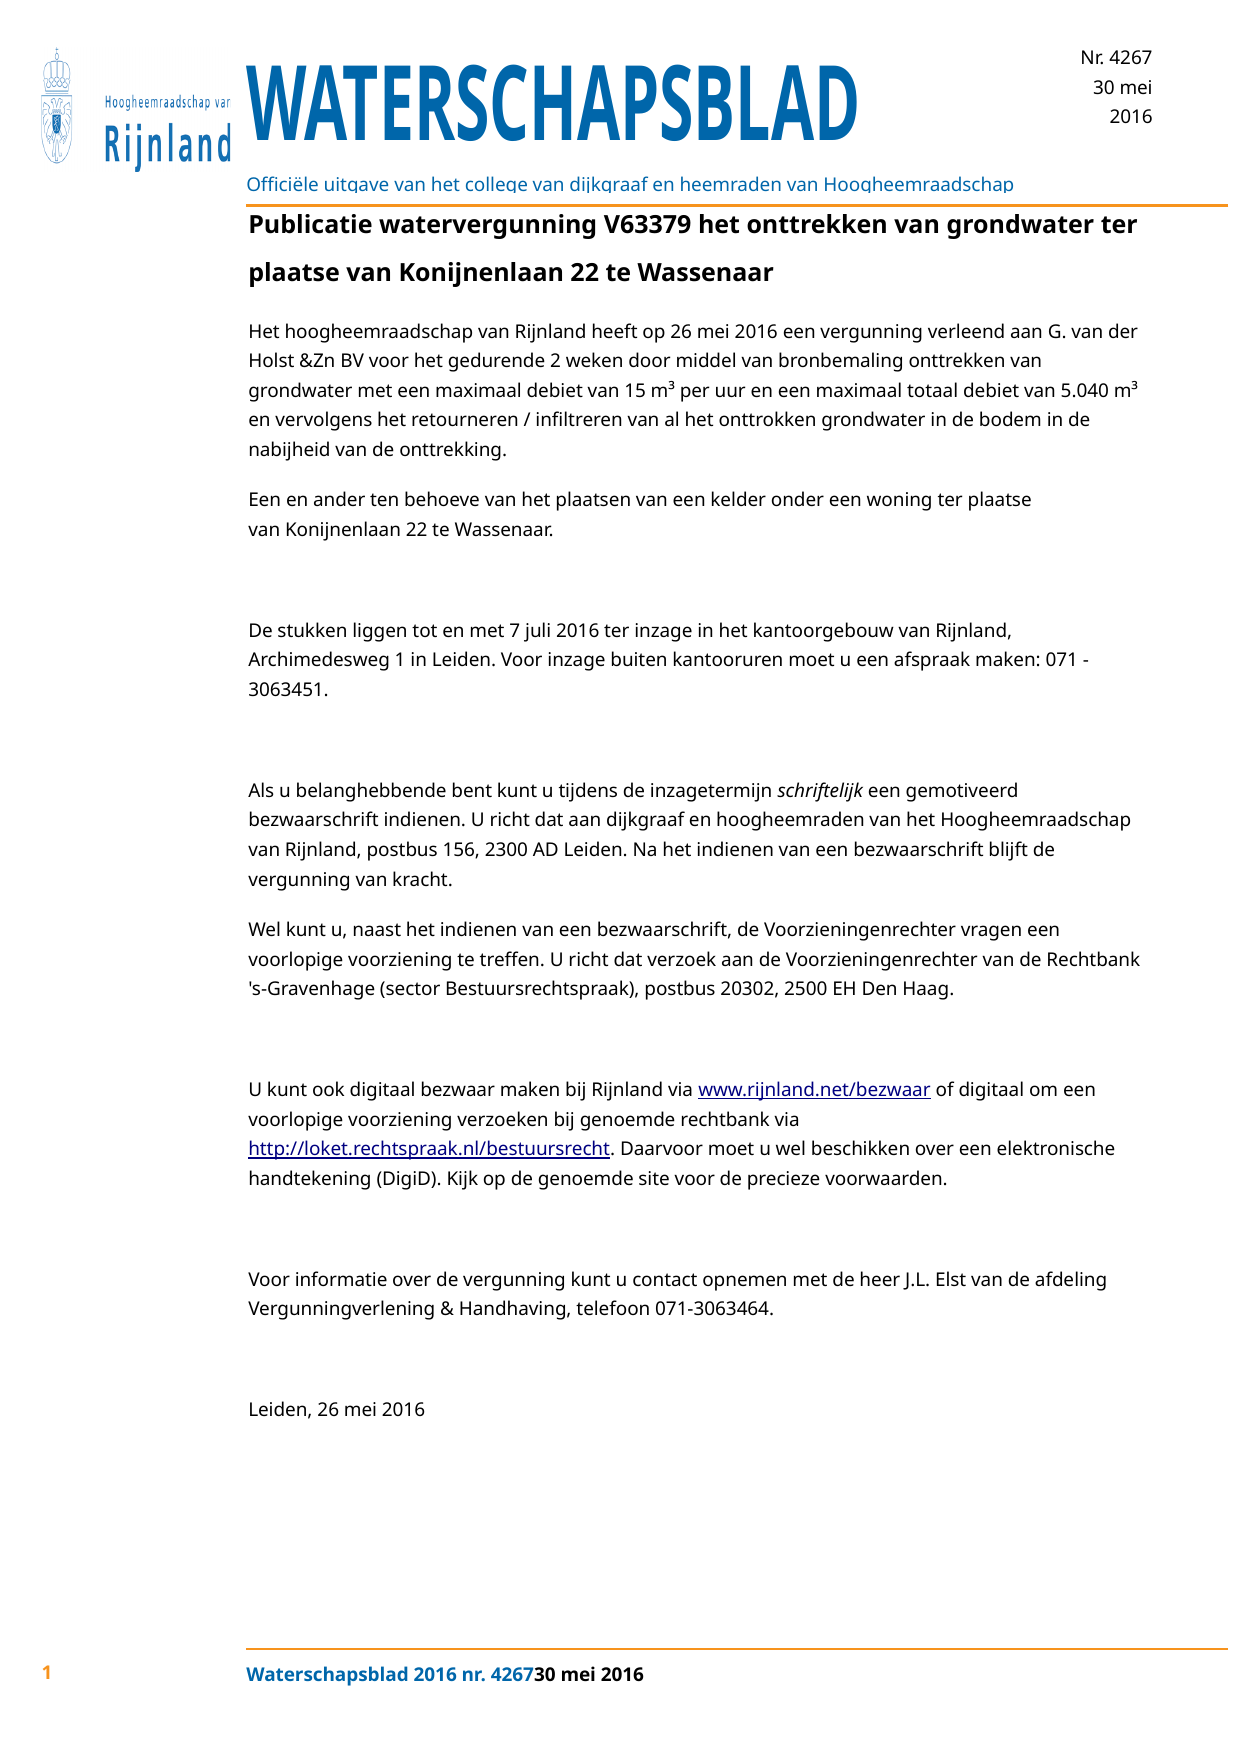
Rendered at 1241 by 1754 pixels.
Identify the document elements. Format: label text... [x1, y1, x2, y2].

text Wel kunt u, naast het indienen van een bezwaarschrift, de Voorzieningenrechter vragen een voorlopige voorziening te treffen. U richt dat verzoek aan de Voorzieningenrechter van de Rechtbank 's-Gravenhage (sector Bestuursrechtspraak), postbus 20302, 2500 EH Den Haag. [248, 916, 1152, 1001]
text Leiden, 26 mei 2016 [248, 1396, 1152, 1422]
text Als u belanghebbende bent kunt u tijdens de inzagetermijn schriftelijk een gemotiveerd bezwaarschrift indienen. U richt dat aan dijkgraaf en hoogheemraden van het Hoogheemraadschap van Rijnland, postbus 156, 2300 AD Leiden. Na het indienen van een bezwaarschrift blijft de vergunning van kracht. [248, 777, 1152, 892]
text Publicatie watervergunning V63379 het onttrekken van grondwater ter plaatse van Konijnenlaan 22 te Wassenaar [248, 207, 1152, 288]
text Het hoogheemraadschap van Rijnland heeft op 26 mei 2016 een vergunning verleend aan G. van der Holst &Zn BV voor het gedurende 2 weken door middel van bronbemaling onttrekken van grondwater met een maximaal debiet van 15 m³ per uur en een maximaal totaal debiet van 5.040 m³ en vervolgens het retourneren / infiltreren van al het onttrokken grondwater in de bodem in de nabijheid van de onttrekking. [248, 318, 1152, 462]
picture [41, 47, 231, 172]
text De stukken liggen tot en met 7 juli 2016 ter inzage in het kantoorgebouw van Rijnland, Archimedesweg 1 in Leiden. Voor inzage buiten kantooruren moet u een afspraak maken: 071 - 3063451. [248, 617, 1152, 702]
text Een en ander ten behoeve van het plaatsen van een kelder onder een woning ter plaatse van Konijnenlaan 22 te Wassenaar. [248, 487, 1152, 542]
text U kunt ook digitaal bezwaar maken bij Rijnland via www.rijnland.net/bezwaar of digitaal om een voorlopige voorziening verzoeken bij genoemde rechtbank via http://loket.rechtspraak.nl/bestuursrecht. Daarvoor moet u wel beschikken over een elektronische handtekening (DigiD). Kijk op de genoemde site voor de precieze voorwaarden. [248, 1076, 1152, 1191]
text Voor informatie over de vergunning kunt u contact opnemen met de heer J.L. Elst van de afdeling Vergunningverlening & Handhaving, telefoon 071-3063464. [248, 1266, 1152, 1321]
